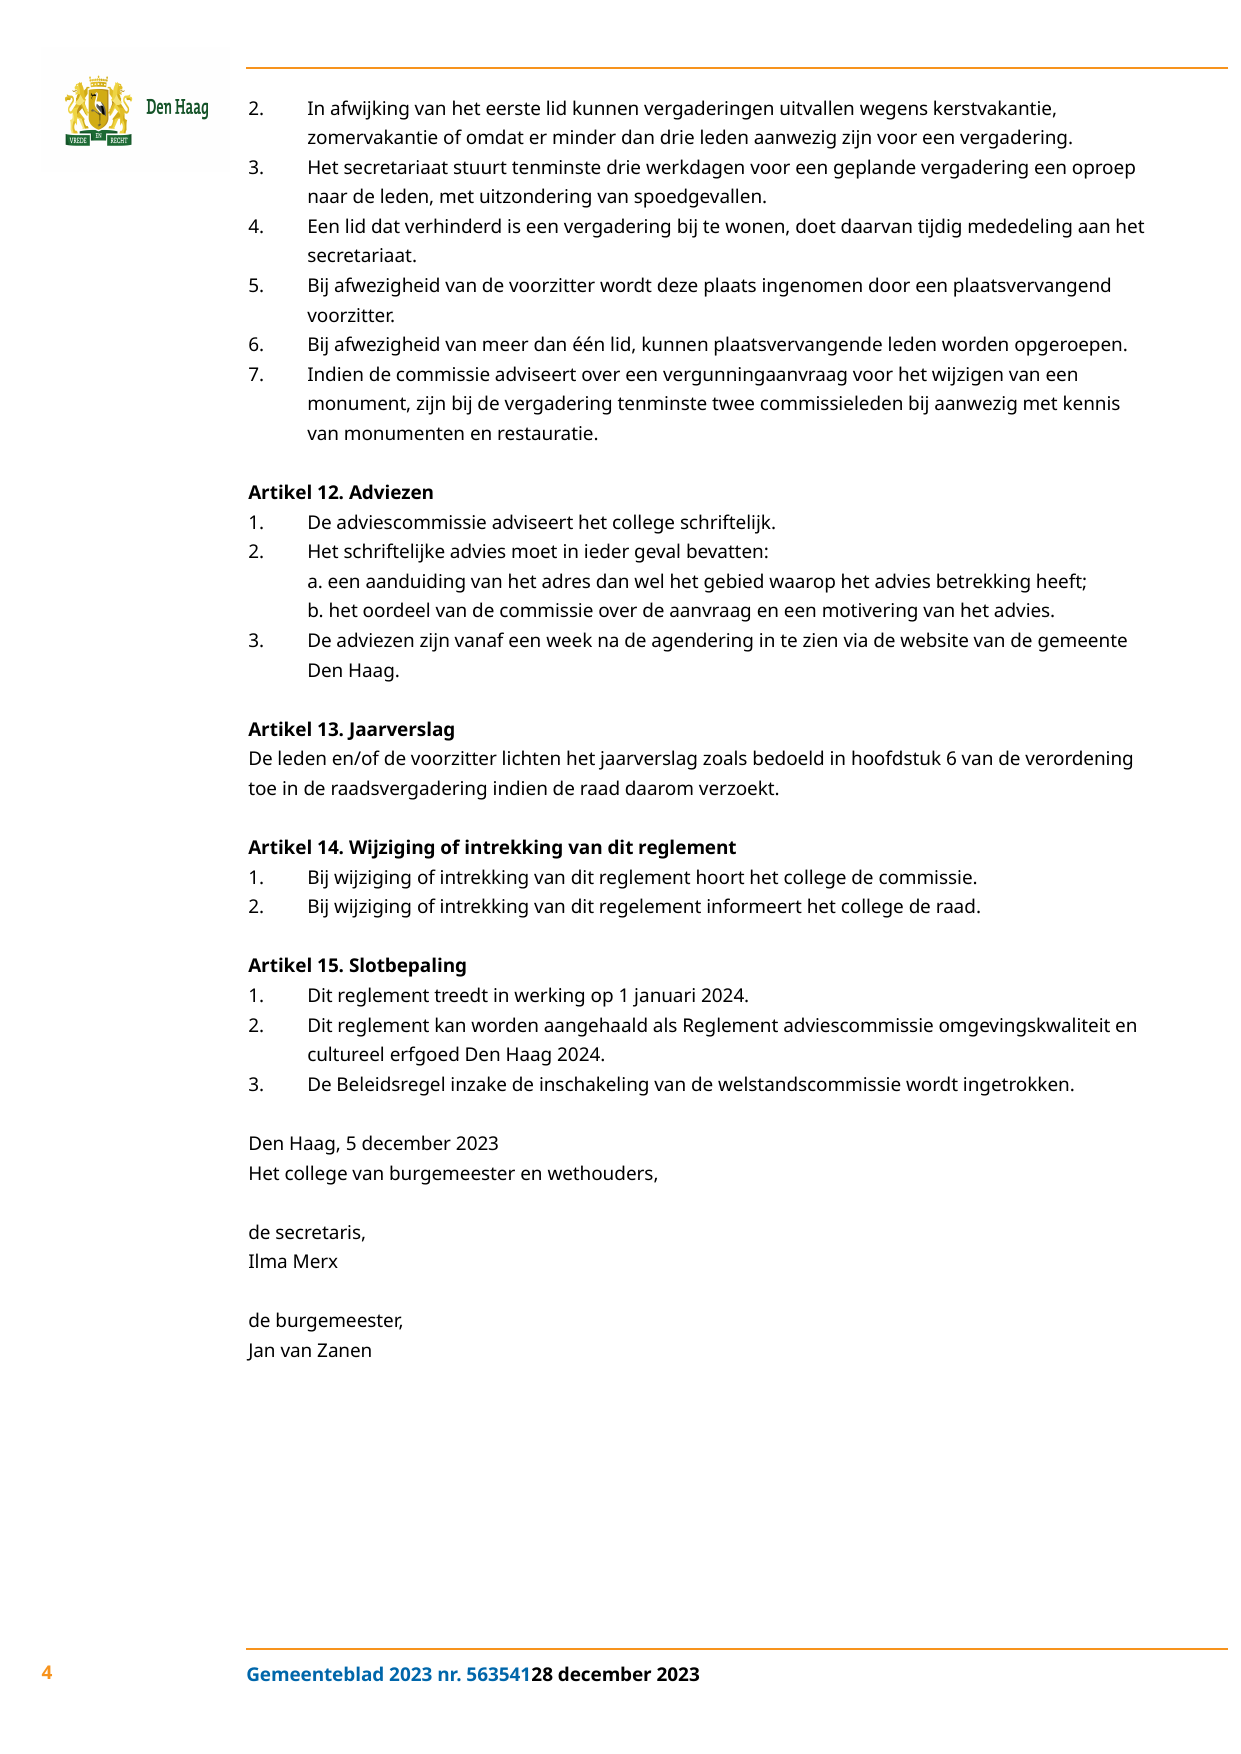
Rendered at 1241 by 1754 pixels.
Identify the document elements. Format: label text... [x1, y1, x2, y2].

list Bij wijziging of intrekking van dit regelement informeert het college de raad. [248, 893, 1152, 919]
list Bij wijziging of intrekking van dit reglement hoort het college de commissie. [248, 864, 1152, 890]
picture [41, 47, 231, 172]
text Ilma Merx [248, 1248, 1152, 1274]
list De Beleidsregel inzake de inschakeling van de welstandscommissie wordt ingetrokken. [248, 1071, 1152, 1097]
text de burgemeester, [248, 1308, 1152, 1333]
text Den Haag, 5 december 2023 [248, 1130, 1152, 1156]
list b. het oordeel van de commissie over de aanvraag en een motivering van het advies. [248, 598, 1152, 623]
list Dit reglement treedt in werking op 1 januari 2024. [248, 982, 1152, 1008]
list Indien de commissie adviseert over een vergunningaanvraag voor het wijzigen van een monument, zijn bij de vergadering tenminste twee commissieleden bij aanwezig met kennis van monumenten en restauratie. [248, 361, 1152, 446]
list Bij afwezigheid van meer dan één lid, kunnen plaatsvervangende leden worden opgeroepen. [248, 331, 1152, 357]
list a. een aanduiding van het adres dan wel het gebied waarop het advies betrekking heeft; [248, 568, 1152, 594]
list Het secretariaat stuurt tenminste drie werkdagen voor een geplande vergadering een oproep naar de leden, met uitzondering van spoedgevallen. [248, 154, 1152, 209]
text Artikel 15. Slotbepaling [248, 953, 1152, 978]
text Het college van burgemeester en wethouders, [248, 1160, 1152, 1186]
list Dit reglement kan worden aangehaald als Reglement adviescommissie omgevingskwaliteit en cultureel erfgoed Den Haag 2024. [248, 1012, 1152, 1067]
text Artikel 12. Adviezen [248, 479, 1152, 505]
text De leden en/of de voorzitter lichten het jaarverslag zoals bedoeld in hoofdstuk 6 van de verordening toe in de raadsvergadering indien de raad daarom verzoekt. [248, 746, 1152, 801]
list In afwijking van het eerste lid kunnen vergaderingen uitvallen wegens kerstvakantie, zomervakantie of omdat er minder dan drie leden aanwezig zijn voor een vergadering. [248, 95, 1152, 150]
list Het schriftelijke advies moet in ieder geval bevatten: [248, 538, 1152, 564]
list De adviescommissie adviseert het college schriftelijk. [248, 509, 1152, 535]
list Bij afwezigheid van de voorzitter wordt deze plaats ingenomen door een plaatsvervangend voorzitter. [248, 272, 1152, 328]
text de secretaris, [248, 1219, 1152, 1245]
list De adviezen zijn vanaf een week na de agendering in te zien via de website van de gemeente Den Haag. [248, 627, 1152, 683]
list Een lid dat verhinderd is een vergadering bij te wonen, doet daarvan tijdig mededeling aan het secretariaat. [248, 213, 1152, 268]
text Artikel 14. Wijziging of intrekking van dit reglement [248, 834, 1152, 860]
text Artikel 13. Jaarverslag [248, 716, 1152, 742]
text Jan van Zanen [248, 1337, 1152, 1363]
